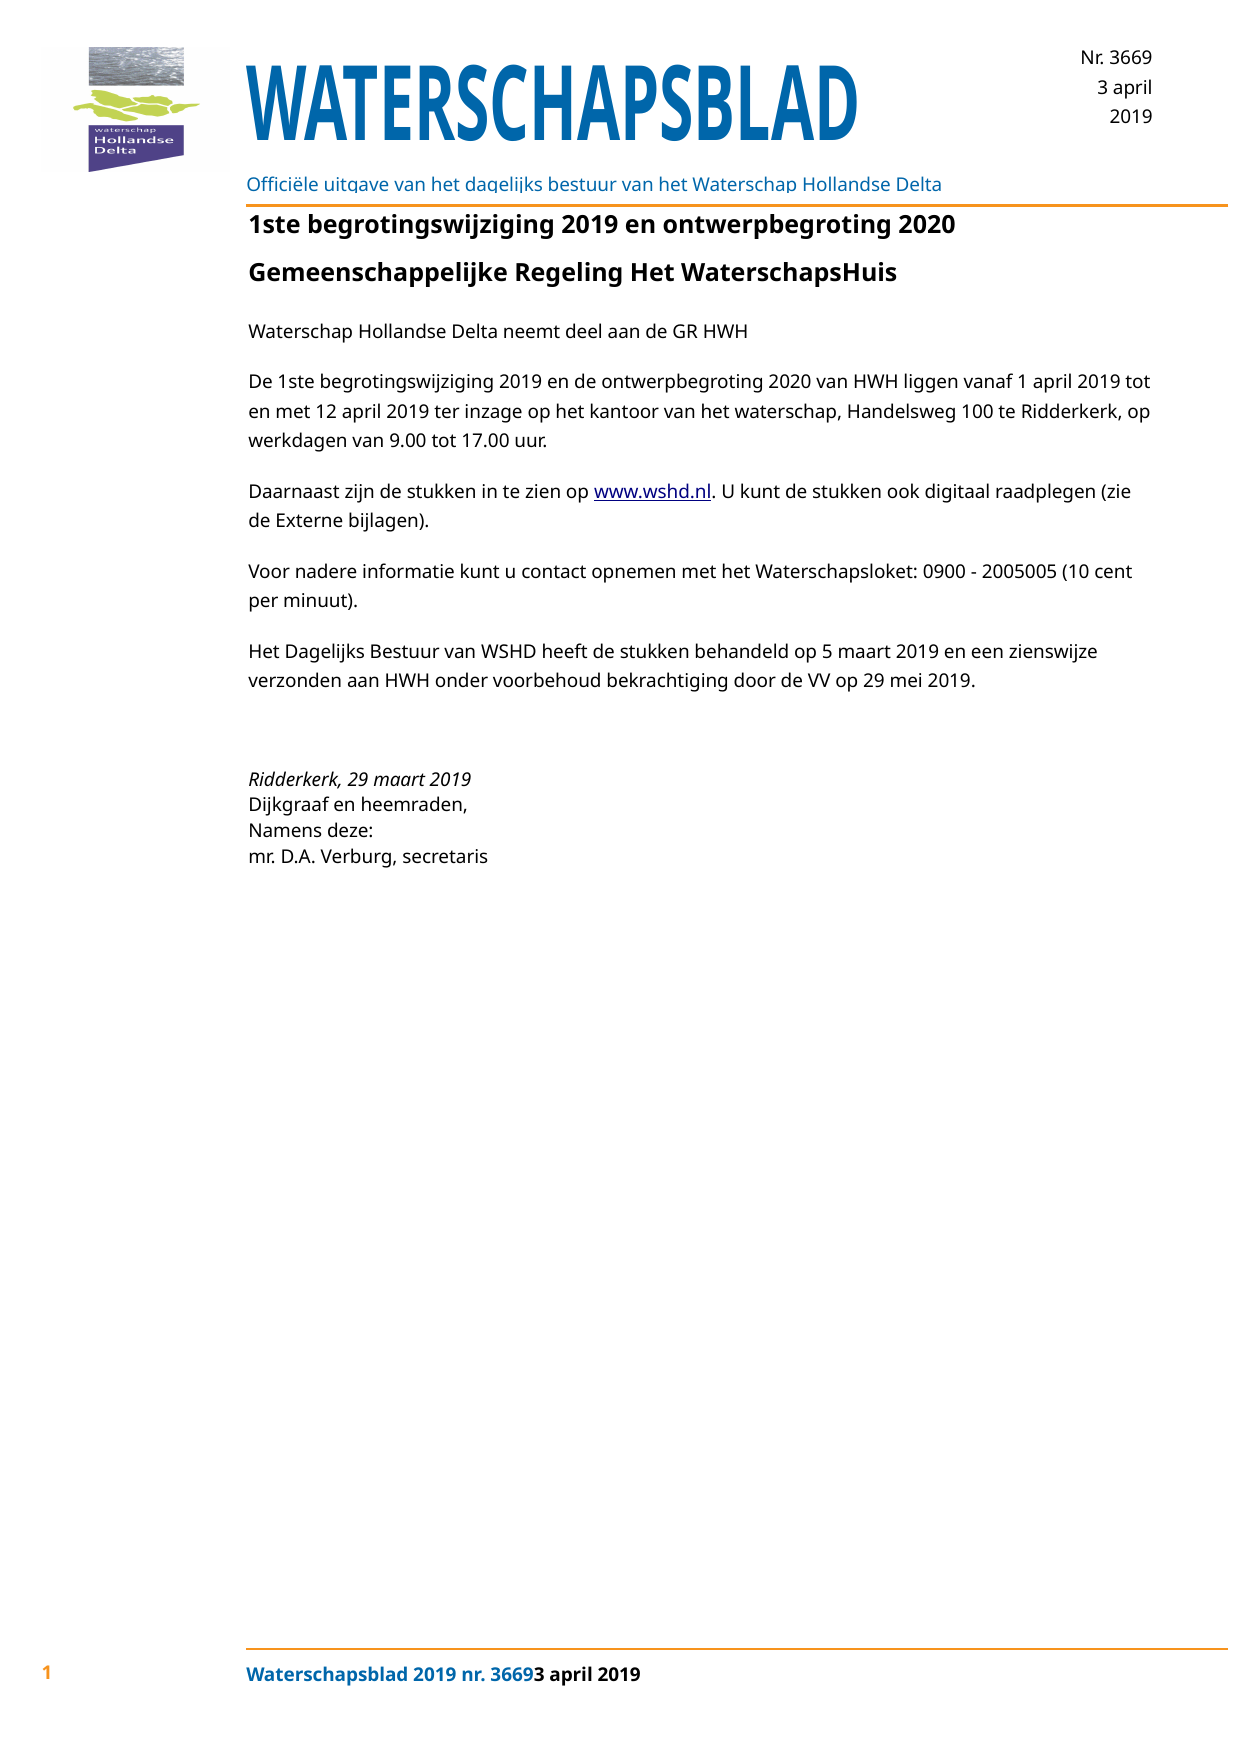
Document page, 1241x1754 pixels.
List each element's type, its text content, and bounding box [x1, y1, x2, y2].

text Het Dagelijks Bestuur van WSHD heeft de stukken behandeld op 5 maart 2019 en een zienswijze verzonden aan HWH onder voorbehoud bekrachtiging door de VV op 29 mei 2019. [248, 638, 1152, 693]
picture [41, 47, 231, 172]
text De 1ste begrotingswijziging 2019 en de ontwerpbegroting 2020 van HWH liggen vanaf 1 april 2019 tot en met 12 april 2019 ter inzage op het kantoor van het waterschap, Handelsweg 100 te Ridderkerk, op werkdagen van 9.00 tot 17.00 uur. [248, 368, 1152, 453]
text Ridderkerk, 29 maart 2019 [248, 766, 1152, 791]
text mr. D.A. Verburg, secretaris [248, 843, 1152, 869]
text Dijkgraaf en heemraden, [248, 791, 1152, 817]
text Voor nadere informatie kunt u contact opnemen met het Waterschapsloket: 0900 - 2005005 (10 cent per minuut). [248, 558, 1152, 613]
text Waterschap Hollandse Delta neemt deel aan de GR HWH [248, 318, 1152, 344]
text Daarnaast zijn de stukken in te zien op www.wshd.nl. U kunt de stukken ook digitaal raadplegen (zie de Externe bijlagen). [248, 478, 1152, 533]
text Namens deze: [248, 817, 1152, 843]
text 1ste begrotingswijziging 2019 en ontwerpbegroting 2020 Gemeenschappelijke Regeling Het WaterschapsHuis [248, 207, 1152, 288]
